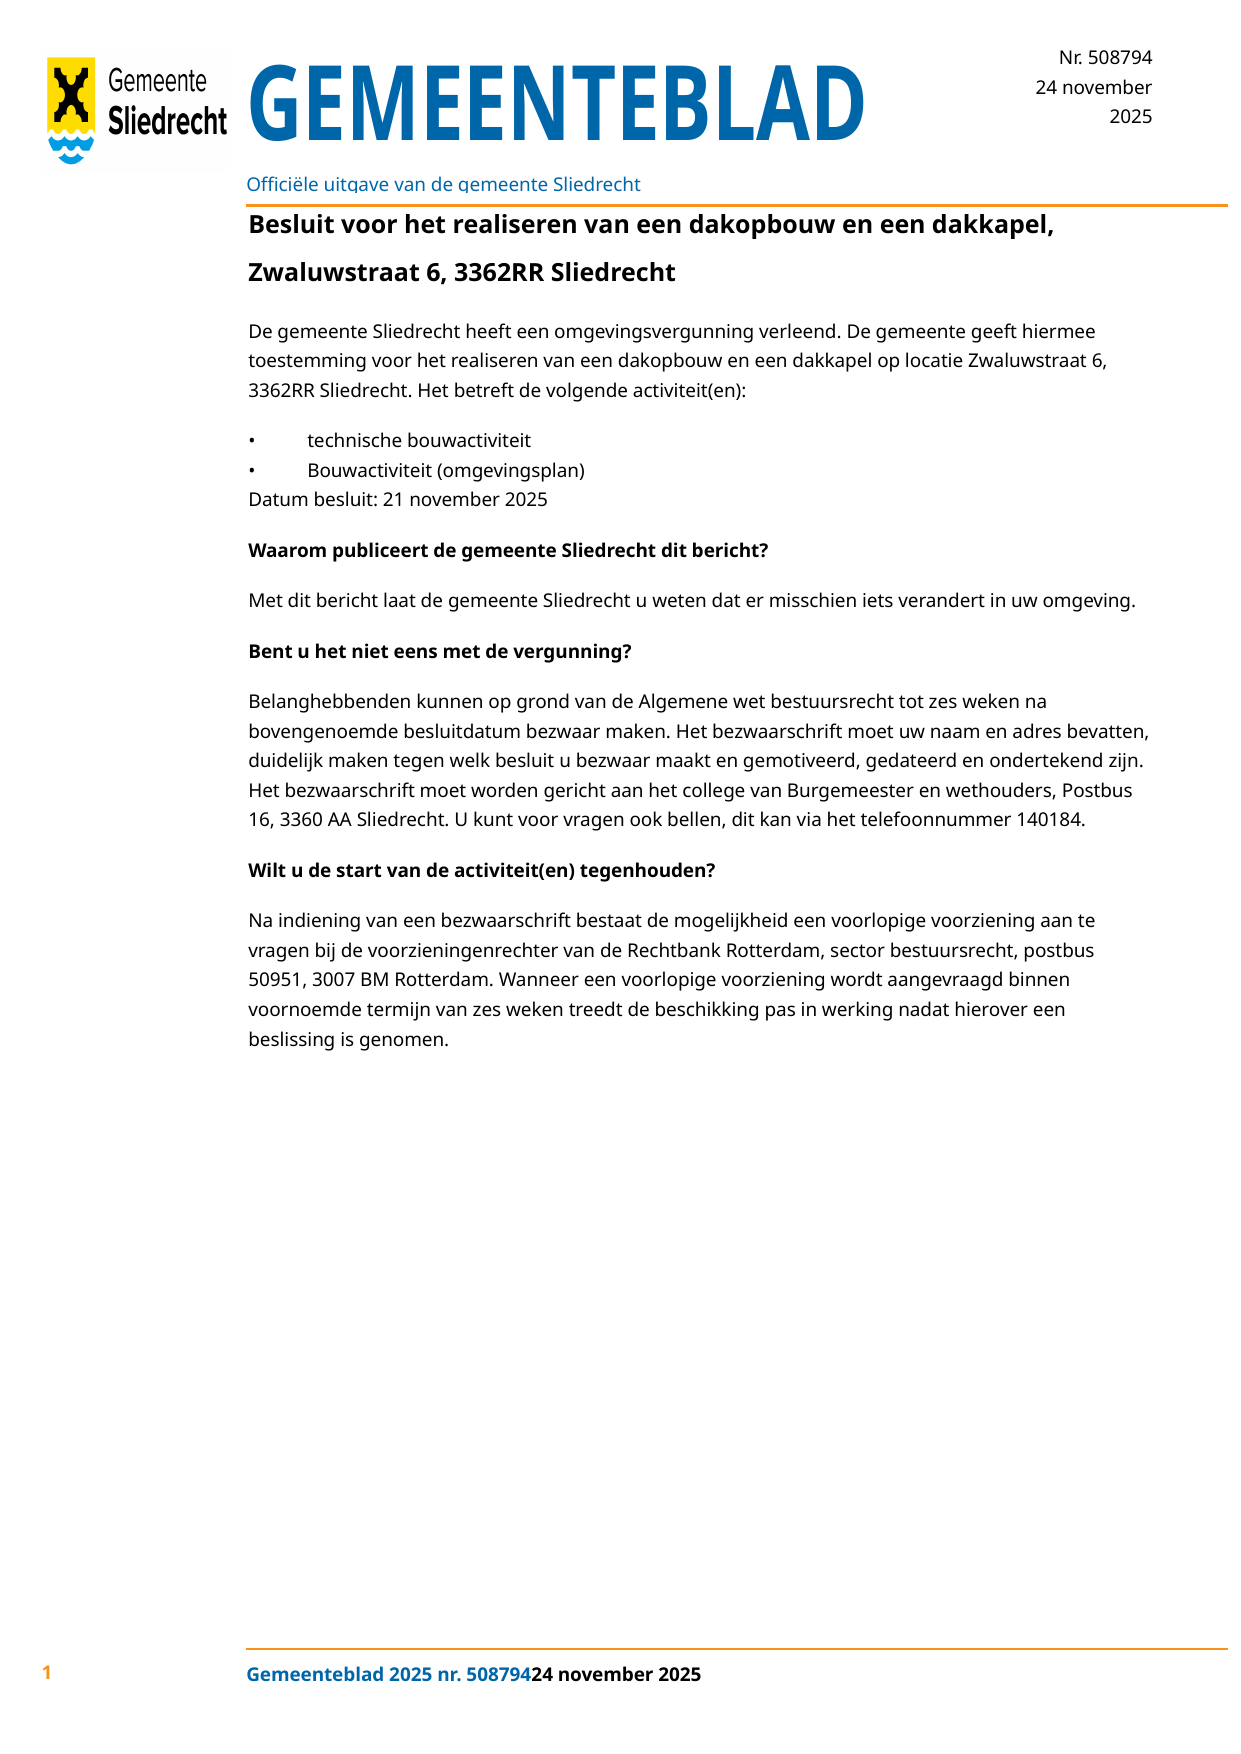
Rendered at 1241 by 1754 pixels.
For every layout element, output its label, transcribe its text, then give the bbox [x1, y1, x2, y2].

text Wilt u de start van de activiteit(en) tegenhouden? [248, 857, 1152, 883]
list technische bouwactiviteit [248, 427, 1152, 453]
list Bouwactiviteit (omgevingsplan) [248, 457, 1152, 483]
text Waarom publiceert de gemeente Sliedrecht dit bericht? [248, 537, 1152, 563]
text De gemeente Sliedrecht heeft een omgevingsvergunning verleend. De gemeente geeft hiermee toestemming voor het realiseren van een dakopbouw en een dakkapel op locatie Zwaluwstraat 6, 3362RR Sliedrecht. Het betreft de volgende activiteit(en): [248, 318, 1152, 403]
text Bent u het niet eens met de vergunning? [248, 638, 1152, 664]
text Na indiening van een bezwaarschrift bestaat de mogelijkheid een voorlopige voorziening aan te vragen bij de voorzieningenrechter van de Rechtbank Rotterdam, sector bestuursrecht, postbus 50951, 3007 BM Rotterdam. Wanneer een voorlopige voorziening wordt aangevraagd binnen voornoemde termijn van zes weken treedt de beschikking pas in werking nadat hierover een beslissing is genomen. [248, 907, 1152, 1052]
text Datum besluit: 21 november 2025 [248, 487, 1152, 512]
picture [41, 47, 231, 172]
text Besluit voor het realiseren van een dakopbouw en een dakkapel, Zwaluwstraat 6, 3362RR Sliedrecht [248, 207, 1152, 288]
text Met dit bericht laat de gemeente Sliedrecht u weten dat er misschien iets verandert in uw omgeving. [248, 587, 1152, 613]
text Belanghebbenden kunnen op grond van de Algemene wet bestuursrecht tot zes weken na bovengenoemde besluitdatum bezwaar maken. Het bezwaarschrift moet uw naam en adres bevatten, duidelijk maken tegen welk besluit u bezwaar maakt en gemotiveerd, gedateerd en ondertekend zijn. Het bezwaarschrift moet worden gericht aan het college van Burgemeester en wethouders, Postbus 16, 3360 AA Sliedrecht. U kunt voor vragen ook bellen, dit kan via het telefoonnummer 140184. [248, 688, 1152, 832]
